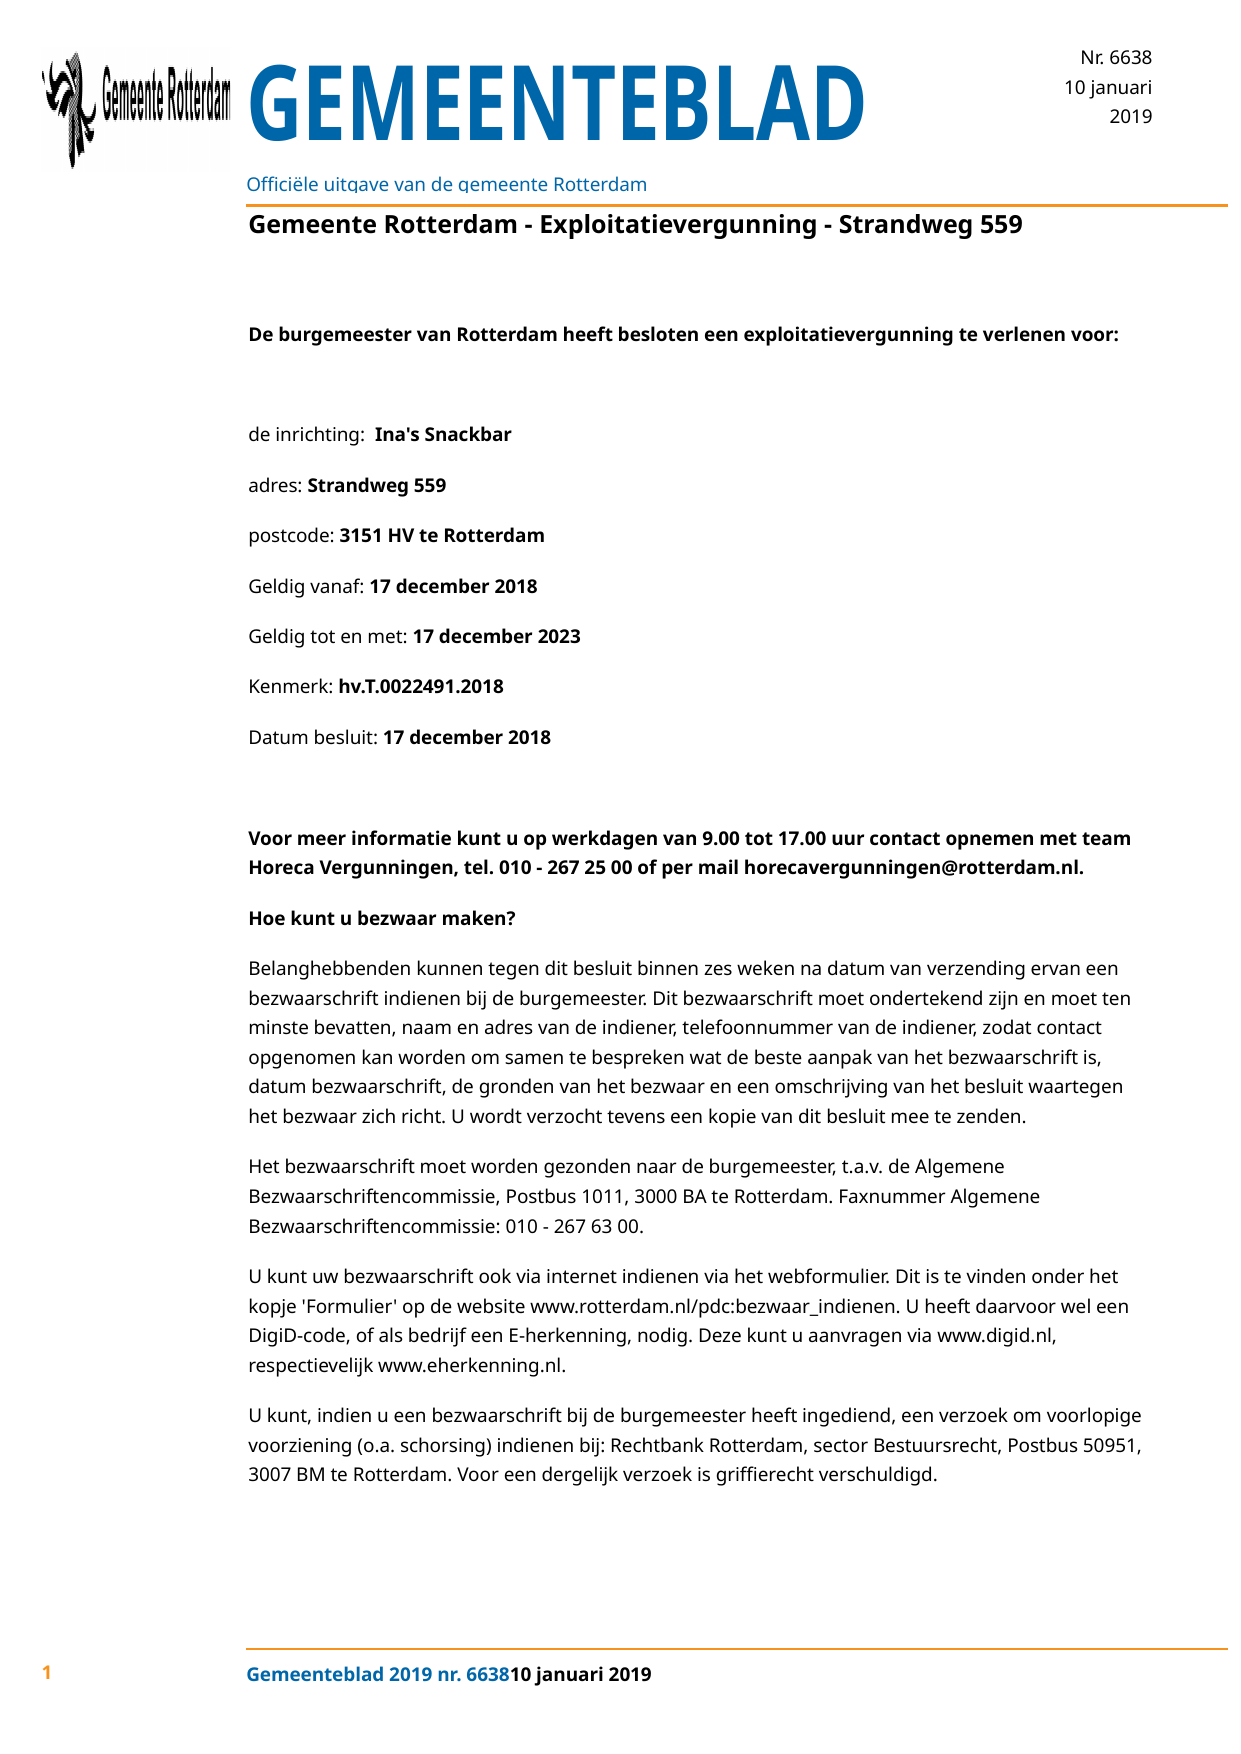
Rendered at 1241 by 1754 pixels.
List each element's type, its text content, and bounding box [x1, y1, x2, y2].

picture [41, 47, 231, 172]
text Gemeente Rotterdam - Exploitatievergunning - Strandweg 559 [248, 207, 1152, 241]
text adres: Strandweg 559 [248, 472, 1152, 498]
text postcode: 3151 HV te Rotterdam [248, 522, 1152, 548]
text U kunt, indien u een bezwaarschrift bij de burgemeester heeft ingediend, een verzoek om voorlopige voorziening (o.a. schorsing) indienen bij: Rechtbank Rotterdam, sector Bestuursrecht, Postbus 50951, 3007 BM te Rotterdam. Voor een dergelijk verzoek is griffierecht verschuldigd. [248, 1402, 1152, 1487]
text Kenmerk: hv.T.0022491.2018 [248, 674, 1152, 699]
text Geldig tot en met: 17 december 2023 [248, 623, 1152, 649]
text Belanghebbenden kunnen tegen dit besluit binnen zes weken na datum van verzending ervan een bezwaarschrift indienen bij de burgemeester. Dit bezwaarschrift moet ondertekend zijn en moet ten minste bevatten, naam en adres van de indiener, telefoonnummer van de indiener, zodat contact opgenomen kan worden om samen te bespreken wat de beste aanpak van het bezwaarschrift is, datum bezwaarschrift, de gronden van het bezwaar en een omschrijving van het besluit waartegen het bezwaar zich richt. U wordt verzocht tevens een kopie van dit besluit mee te zenden. [248, 955, 1152, 1129]
text Datum besluit: 17 december 2018 [248, 724, 1152, 750]
text Geldig vanaf: 17 december 2018 [248, 573, 1152, 598]
text Hoe kunt u bezwaar maken? [248, 905, 1152, 931]
text U kunt uw bezwaarschrift ook via internet indienen via het webformulier. Dit is te vinden onder het kopje 'Formulier' op de website www.rotterdam.nl/pdc:bezwaar_indienen. U heeft daarvoor wel een DigiD-code, of als bedrijf een E-herkenning, nodig. Deze kunt u aanvragen via www.digid.nl, respectievelijk www.eherkenning.nl. [248, 1263, 1152, 1378]
text Het bezwaarschrift moet worden gezonden naar de burgemeester, t.a.v. de Algemene Bezwaarschriftencommissie, Postbus 1011, 3000 BA te Rotterdam. Faxnummer Algemene Bezwaarschriftencommissie: 010 - 267 63 00. [248, 1154, 1152, 1238]
text Voor meer informatie kunt u op werkdagen van 9.00 tot 17.00 uur contact opnemen met team Horeca Vergunningen, tel. 010 - 267 25 00 of per mail horecavergunningen@rotterdam.nl. [248, 825, 1152, 880]
text de inrichting: Ina's Snackbar [248, 422, 1152, 447]
text De burgemeester van Rotterdam heeft besloten een exploitatievergunning te verlenen voor: [248, 321, 1152, 346]
